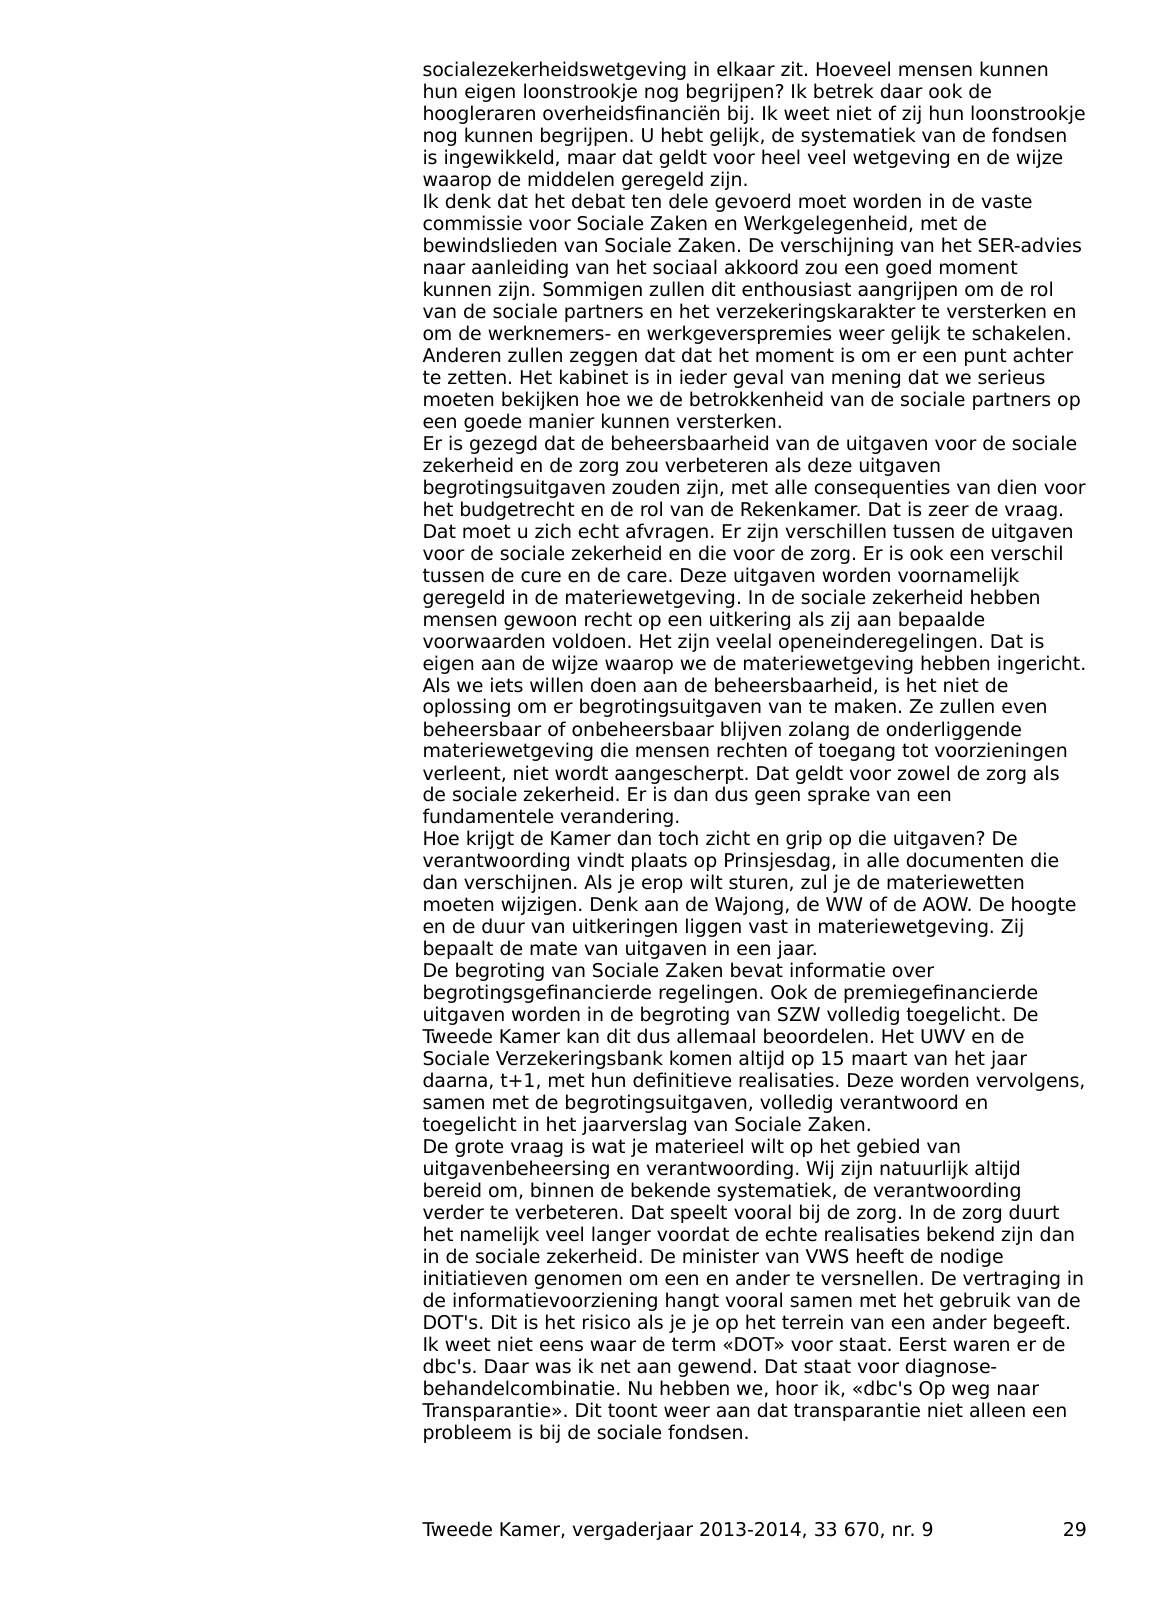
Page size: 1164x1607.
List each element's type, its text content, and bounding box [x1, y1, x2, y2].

text Ik denk dat het debat ten dele gevoerd moet worden in de vaste commissie voor Sociale Zaken en Werkgelegenheid, met de bewindslieden van Sociale Zaken. De verschijning van het SER-advies naar aanleiding van het sociaal akkoord zou een goed moment kunnen zijn. Sommigen zullen dit enthousiast aangrijpen om de rol van de sociale partners en het verzekeringskarakter te versterken en om de werknemers- en werkgeverspremies weer gelijk te schakelen. Anderen zullen zeggen dat dat het moment is om er een punt achter te zetten. Het kabinet is in ieder geval van mening dat we serieus moeten bekijken hoe we de betrokkenheid van de sociale partners op een goede manier kunnen versterken. [422, 191, 1087, 433]
text Hoe krijgt de Kamer dan toch zicht en grip op die uitgaven? De verantwoording vindt plaats op Prinsjesdag, in alle documenten die dan verschijnen. Als je erop wilt sturen, zul je de materiewetten moeten wijzigen. Denk aan de Wajong, de WW of de AOW. De hoogte en de duur van uitkeringen liggen vast in materiewetgeving. Zij bepaalt de mate van uitgaven in een jaar. [422, 828, 1087, 960]
text socialezekerheidswetgeving in elkaar zit. Hoeveel mensen kunnen hun eigen loonstrookje nog begrijpen? Ik betrek daar ook de hoogleraren overheidsfinanciën bij. Ik weet niet of zij hun loonstrookje nog kunnen begrijpen. U hebt gelijk, de systematiek van de fondsen is ingewikkeld, maar dat geldt voor heel veel wetgeving en de wijze waarop de middelen geregeld zijn. [422, 59, 1087, 191]
text De begroting van Sociale Zaken bevat informatie over begrotingsgefinancierde regelingen. Ook de premiegefinancierde uitgaven worden in de begroting van SZW volledig toegelicht. De Tweede Kamer kan dit dus allemaal beoordelen. Het UWV en de Sociale Verzekeringsbank komen altijd op 15 maart van het jaar daarna, t+1, met hun definitieve realisaties. Deze worden vervolgens, samen met de begrotingsuitgaven, volledig verantwoord en toegelicht in het jaarverslag van Sociale Zaken. [422, 960, 1087, 1136]
text De grote vraag is wat je materieel wilt op het gebied van uitgavenbeheersing en verantwoording. Wij zijn natuurlijk altijd bereid om, binnen de bekende systematiek, de verantwoording verder te verbeteren. Dat speelt vooral bij de zorg. In de zorg duurt het namelijk veel langer voordat de echte realisaties bekend zijn dan in de sociale zekerheid. De minister van VWS heeft de nodige initiatieven genomen om een en ander te versnellen. De vertraging in de informatievoorziening hangt vooral samen met het gebruik van de DOT's. Dit is het risico als je je op het terrein van een ander begeeft. Ik weet niet eens waar de term «DOT» voor staat. Eerst waren er de dbc's. Daar was ik net aan gewend. Dat staat voor diagnose-behandelcombinatie. Nu hebben we, hoor ik, «dbc's Op weg naar Transparantie». Dit toont weer aan dat transparantie niet alleen een probleem is bij de sociale fondsen. [422, 1136, 1087, 1444]
text Er is gezegd dat de beheersbaarheid van de uitgaven voor de sociale zekerheid en de zorg zou verbeteren als deze uitgaven begrotingsuitgaven zouden zijn, met alle consequenties van dien voor het budgetrecht en de rol van de Rekenkamer. Dat is zeer de vraag. Dat moet u zich echt afvragen. Er zijn verschillen tussen de uitgaven voor de sociale zekerheid en die voor de zorg. Er is ook een verschil tussen de cure en de care. Deze uitgaven worden voornamelijk geregeld in de materiewetgeving. In de sociale zekerheid hebben mensen gewoon recht op een uitkering als zij aan bepaalde voorwaarden voldoen. Het zijn veelal openeinderegelingen. Dat is eigen aan de wijze waarop we de materiewetgeving hebben ingericht. Als we iets willen doen aan de beheersbaarheid, is het niet de oplossing om er begrotingsuitgaven van te maken. Ze zullen even beheersbaar of onbeheersbaar blijven zolang de onderliggende materiewetgeving die mensen rechten of toegang tot voorzieningen verleent, niet wordt aangescherpt. Dat geldt voor zowel de zorg als de sociale zekerheid. Er is dan dus geen sprake van een fundamentele verandering. [422, 433, 1087, 828]
